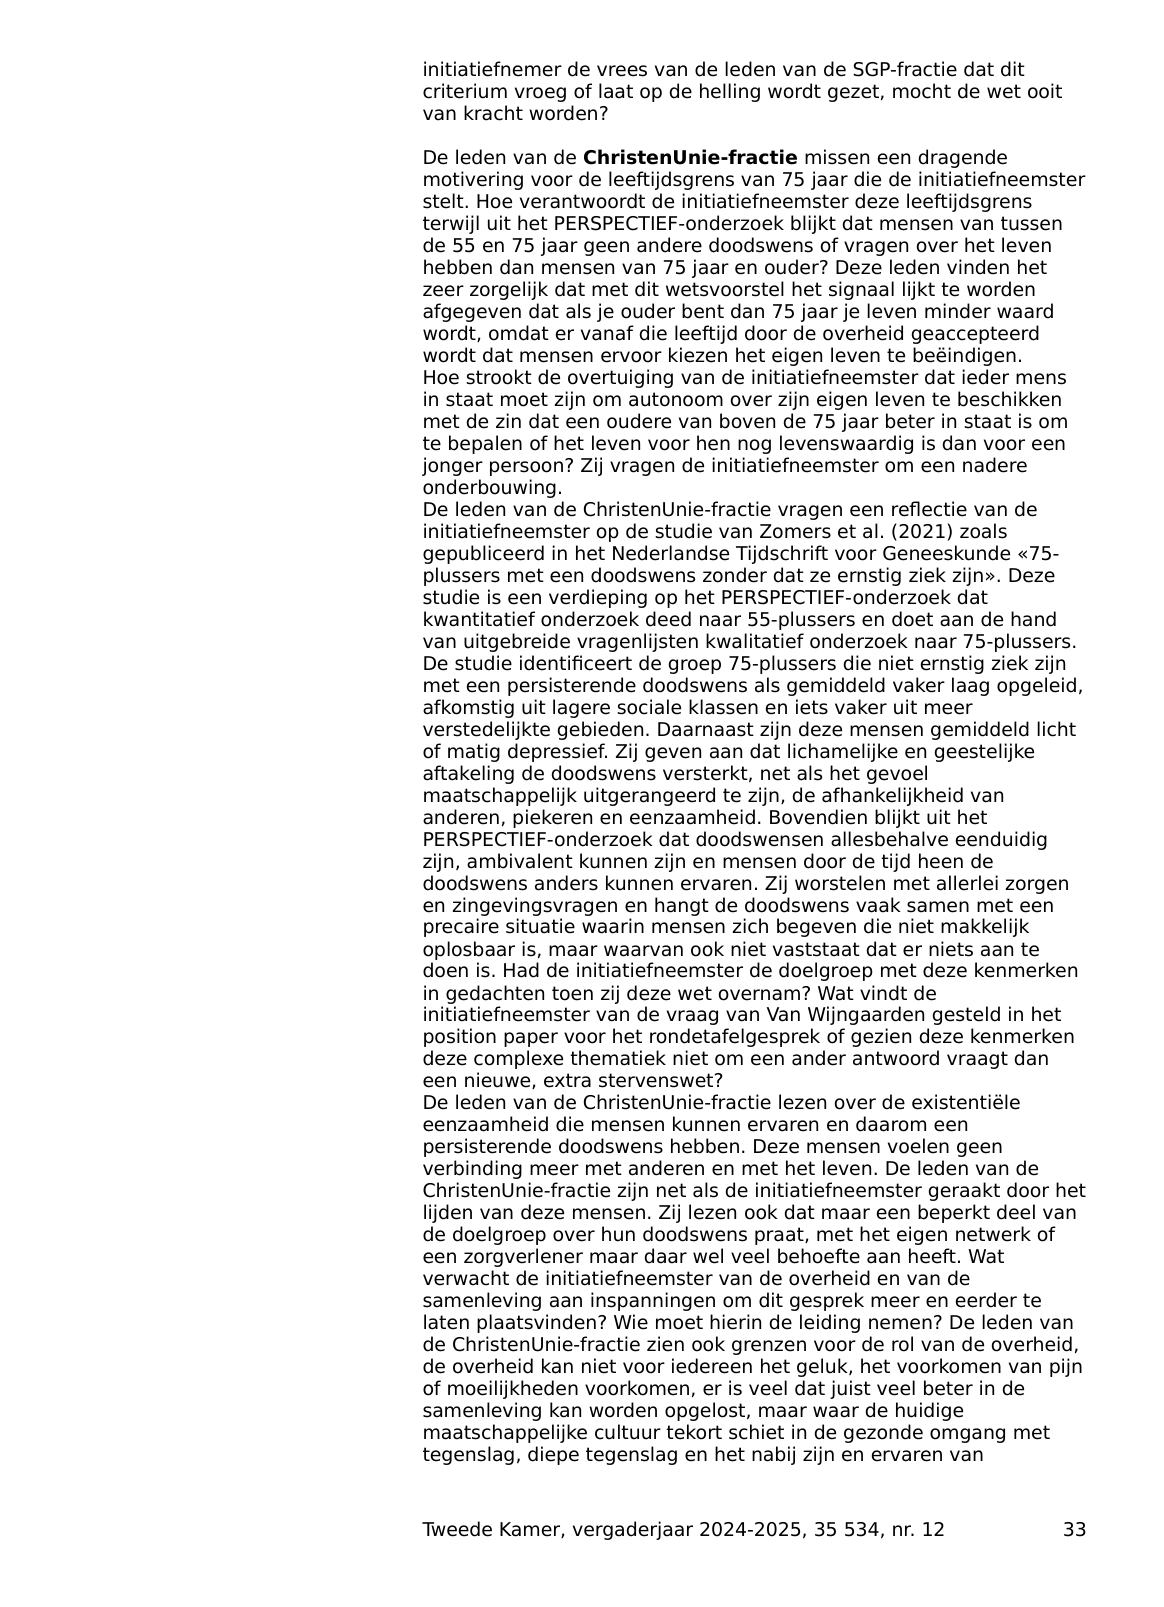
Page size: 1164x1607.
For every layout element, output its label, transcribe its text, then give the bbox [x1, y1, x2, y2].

text De leden van de ChristenUnie-fractie vragen een reflectie van de initiatiefneemster op de studie van Zomers et al. (2021) zoals gepubliceerd in het Nederlandse Tijdschrift voor Geneeskunde «75-plussers met een doodswens zonder dat ze ernstig ziek zijn». Deze studie is een verdieping op het PERSPECTIEF-onderzoek dat kwantitatief onderzoek deed naar 55-plussers en doet aan de hand van uitgebreide vragenlijsten kwalitatief onderzoek naar 75-plussers. De studie identificeert de groep 75-plussers die niet ernstig ziek zijn met een persisterende doodswens als gemiddeld vaker laag opgeleid, afkomstig uit lagere sociale klassen en iets vaker uit meer verstedelijkte gebieden. Daarnaast zijn deze mensen gemiddeld licht of matig depressief. Zij geven aan dat lichamelijke en geestelijke aftakeling de doodswens versterkt, net als het gevoel maatschappelijk uitgerangeerd te zijn, de afhankelijkheid van anderen, piekeren en eenzaamheid. Bovendien blijkt uit het PERSPECTIEF-onderzoek dat doodswensen allesbehalve eenduidig zijn, ambivalent kunnen zijn en mensen door de tijd heen de doodswens anders kunnen ervaren. Zij worstelen met allerlei zorgen en zingevingsvragen en hangt de doodswens vaak samen met een precaire situatie waarin mensen zich begeven die niet makkelijk oplosbaar is, maar waarvan ook niet vaststaat dat er niets aan te doen is. Had de initiatiefneemster de doelgroep met deze kenmerken in gedachten toen zij deze wet overnam? Wat vindt de initiatiefneemster van de vraag van Van Wijngaarden gesteld in het position paper voor het rondetafelgesprek of gezien deze kenmerken deze complexe thematiek niet om een ander antwoord vraagt dan een nieuwe, extra stervenswet? [422, 499, 1087, 1092]
text De leden van de ChristenUnie-fractie missen een dragende motivering voor de leeftijdsgrens van 75 jaar die de initiatiefneemster stelt. Hoe verantwoordt de initiatiefneemster deze leeftijdsgrens terwijl uit het PERSPECTIEF-onderzoek blijkt dat mensen van tussen de 55 en 75 jaar geen andere doodswens of vragen over het leven hebben dan mensen van 75 jaar en ouder? Deze leden vinden het zeer zorgelijk dat met dit wetsvoorstel het signaal lijkt te worden afgegeven dat als je ouder bent dan 75 jaar je leven minder waard wordt, omdat er vanaf die leeftijd door de overheid geaccepteerd wordt dat mensen ervoor kiezen het eigen leven te beëindigen. [422, 147, 1087, 367]
text initiatiefnemer de vrees van de leden van de SGP-fractie dat dit criterium vroeg of laat op de helling wordt gezet, mocht de wet ooit van kracht worden? [422, 59, 1087, 125]
text Hoe strookt de overtuiging van de initiatiefneemster dat ieder mens in staat moet zijn om autonoom over zijn eigen leven te beschikken met de zin dat een oudere van boven de 75 jaar beter in staat is om te bepalen of het leven voor hen nog levenswaardig is dan voor een jonger persoon? Zij vragen de initiatiefneemster om een nadere onderbouwing. [422, 367, 1087, 499]
text De leden van de ChristenUnie-fractie lezen over de existentiële eenzaamheid die mensen kunnen ervaren en daarom een persisterende doodswens hebben. Deze mensen voelen geen verbinding meer met anderen en met het leven. De leden van de ChristenUnie-fractie zijn net als de initiatiefneemster geraakt door het lijden van deze mensen. Zij lezen ook dat maar een beperkt deel van de doelgroep over hun doodswens praat, met het eigen netwerk of een zorgverlener maar daar wel veel behoefte aan heeft. Wat verwacht de initiatiefneemster van de overheid en van de samenleving aan inspanningen om dit gesprek meer en eerder te laten plaatsvinden? Wie moet hierin de leiding nemen? De leden van de ChristenUnie-fractie zien ook grenzen voor de rol van de overheid, de overheid kan niet voor iedereen het geluk, het voorkomen van pijn of moeilijkheden voorkomen, er is veel dat juist veel beter in de samenleving kan worden opgelost, maar waar de huidige maatschappelijke cultuur tekort schiet in de gezonde omgang met tegenslag, diepe tegenslag en het nabij zijn en ervaren van [422, 1092, 1087, 1466]
